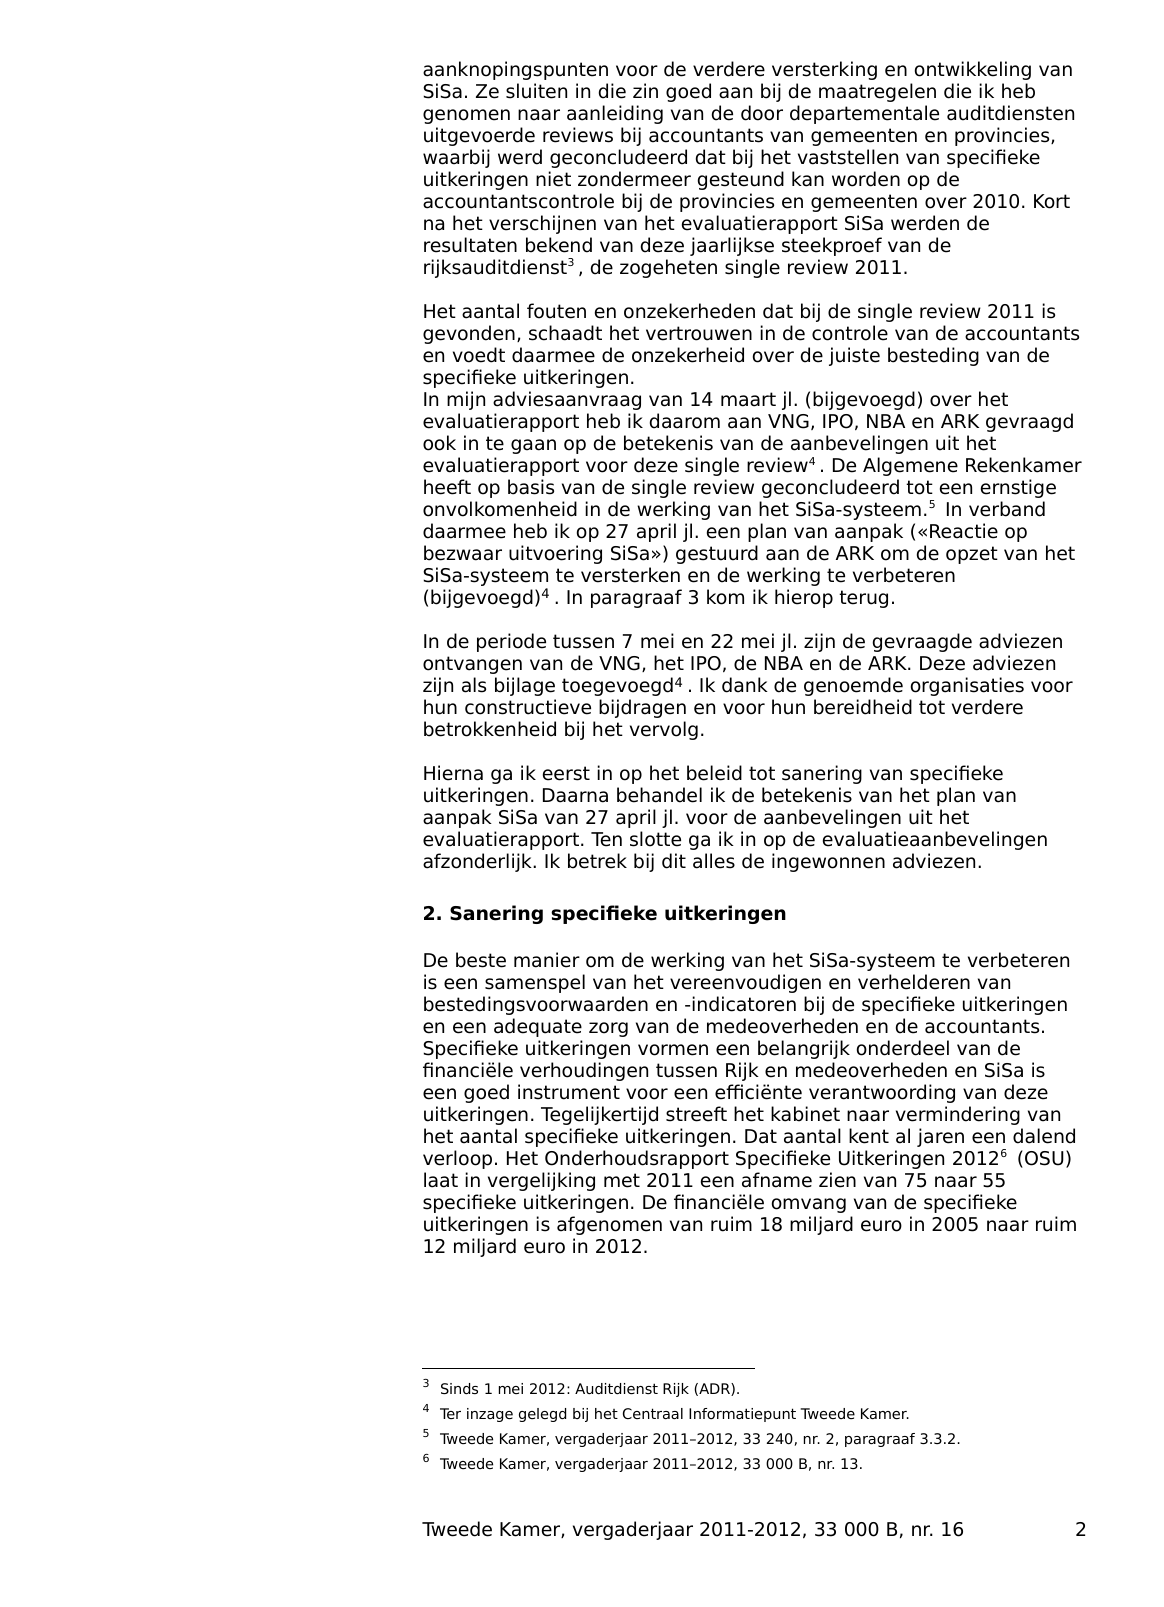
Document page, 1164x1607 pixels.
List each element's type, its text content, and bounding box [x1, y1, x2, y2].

text Hierna ga ik eerst in op het beleid tot sanering van specifieke uitkeringen. Daarna behandel ik de betekenis van het plan van aanpak SiSa van 27 april jl. voor de aanbevelingen uit het evaluatierapport. Ten slotte ga ik in op de evaluatieaanbevelingen afzonderlijk. Ik betrek bij dit alles de ingewonnen adviezen. [422, 763, 1087, 873]
subtitle 2. Sanering specifieke uitkeringen [422, 903, 1087, 925]
text Sinds 1 mei 2012: Auditdienst Rijk (ADR). [422, 1377, 1087, 1399]
text In de periode tussen 7 mei en 22 mei jl. zijn de gevraagde adviezen ontvangen van de VNG, het IPO, de NBA en de ARK. Deze adviezen zijn als bijlage toegevoegd4. Ik dank de genoemde organisaties voor hun constructieve bijdragen en voor hun bereidheid tot verdere betrokkenheid bij het vervolg. [422, 631, 1087, 741]
text Het aantal fouten en onzekerheden dat bij de single review 2011 is gevonden, schaadt het vertrouwen in de controle van de accountants en voedt daarmee de onzekerheid over de juiste besteding van de specifieke uitkeringen. [422, 301, 1087, 389]
text In mijn adviesaanvraag van 14 maart jl. (bijgevoegd) over het evaluatierapport heb ik daarom aan VNG, IPO, NBA en ARK gevraagd ook in te gaan op de betekenis van de aanbevelingen uit het evaluatierapport voor deze single review. De Algemene Rekenkamer heeft op basis van de single review geconcludeerd tot een ernstige onvolkomenheid in de werking van het SiSa-systeem. In verband daarmee heb ik op 27 april jl. een plan van aanpak («Reactie op bezwaar uitvoering SiSa») gestuurd aan de ARK om de opzet van het SiSa-systeem te versterken en de werking te verbeteren (bijgevoegd)4. In paragraaf 3 kom ik hierop terug. [422, 389, 1087, 609]
text Ter inzage gelegd bij het Centraal Informatiepunt Tweede Kamer. [422, 1402, 1087, 1424]
text Tweede Kamer, vergaderjaar 2011–2012, 33 240, nr. 2, paragraaf 3.3.2. [422, 1427, 1087, 1449]
text aanknopingspunten voor de verdere versterking en ontwikkeling van SiSa. Ze sluiten in die zin goed aan bij de maatregelen die ik heb genomen naar aanleiding van de door departementale auditdiensten uitgevoerde reviews bij accountants van gemeenten en provincies, waarbij werd geconcludeerd dat bij het vaststellen van specifieke uitkeringen niet zondermeer gesteund kan worden op de accountantscontrole bij de provincies en gemeenten over 2010. Kort na het verschijnen van het evaluatierapport SiSa werden de resultaten bekend van deze jaarlijkse steekproef van de rijksauditdienst, de zogeheten single review 2011. [422, 59, 1087, 279]
text Tweede Kamer, vergaderjaar 2011–2012, 33 000 B, nr. 13. [422, 1452, 1087, 1474]
text De beste manier om de werking van het SiSa-systeem te verbeteren is een samenspel van het vereenvoudigen en verhelderen van bestedingsvoorwaarden en -indicatoren bij de specifieke uitkeringen en een adequate zorg van de medeoverheden en de accountants. Specifieke uitkeringen vormen een belangrijk onderdeel van de financiële verhoudingen tussen Rijk en medeoverheden en SiSa is een goed instrument voor een efficiënte verantwoording van deze uitkeringen. Tegelijkertijd streeft het kabinet naar vermindering van het aantal specifieke uitkeringen. Dat aantal kent al jaren een dalend verloop. Het Onderhoudsrapport Specifieke Uitkeringen 2012 (OSU) laat in vergelijking met 2011 een afname zien van 75 naar 55 specifieke uitkeringen. De financiële omvang van de specifieke uitkeringen is afgenomen van ruim 18 miljard euro in 2005 naar ruim 12 miljard euro in 2012. [422, 950, 1087, 1258]
